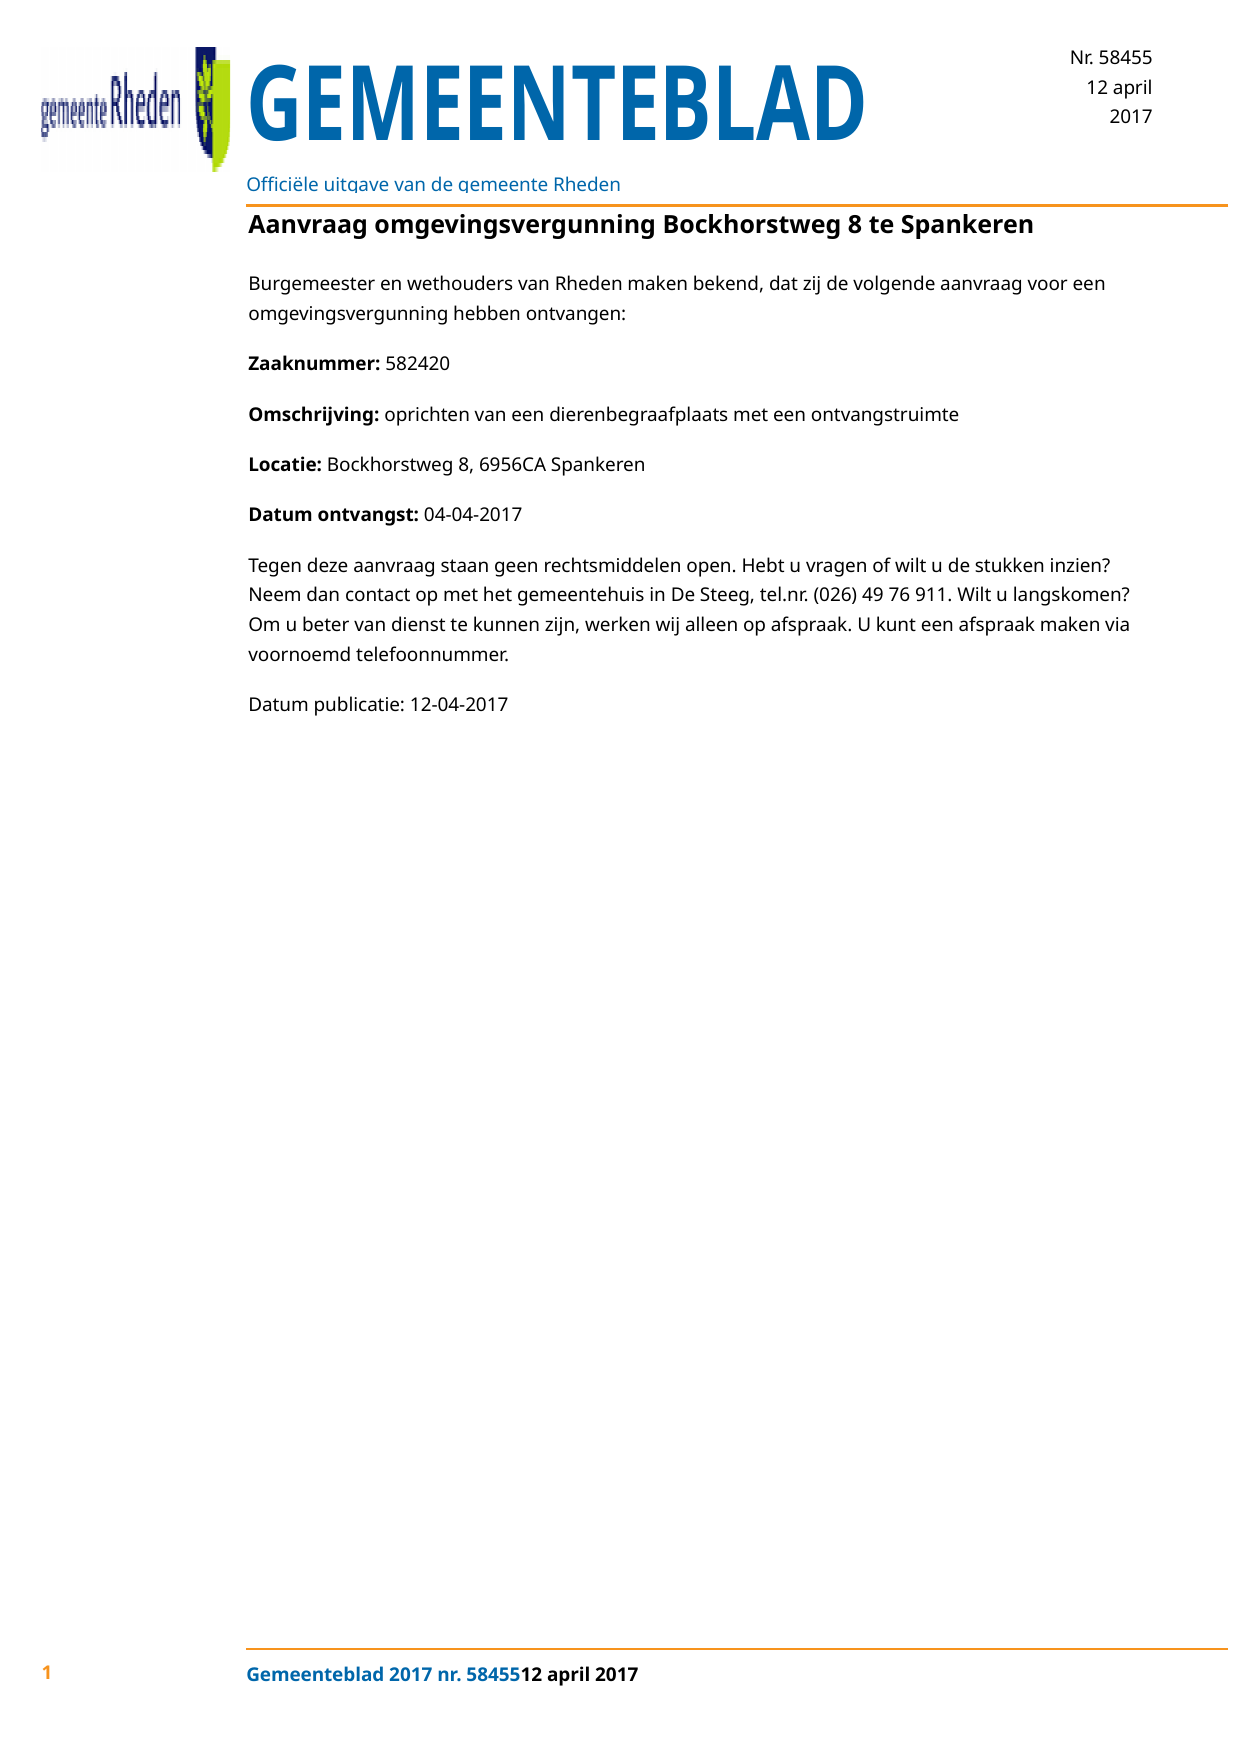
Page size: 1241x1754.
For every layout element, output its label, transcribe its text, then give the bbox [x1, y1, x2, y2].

text Tegen deze aanvraag staan geen rechtsmiddelen open. Hebt u vragen of wilt u de stukken inzien? Neem dan contact op met het gemeentehuis in De Steeg, tel.nr. (026) 49 76 911. Wilt u langskomen? Om u beter van dienst te kunnen zijn, werken wij alleen op afspraak. U kunt een afspraak maken via voornoemd telefoonnummer. [248, 552, 1152, 666]
text Omschrijving: oprichten van een dierenbegraafplaats met een ontvangstruimte [248, 401, 1152, 426]
picture [41, 47, 231, 172]
text Datum ontvangst: 04-04-2017 [248, 502, 1152, 527]
text Datum publicatie: 12-04-2017 [248, 691, 1152, 717]
text Zaaknummer: 582420 [248, 350, 1152, 376]
text Aanvraag omgevingsvergunning Bockhorstweg 8 te Spankeren [248, 207, 1152, 241]
text Locatie: Bockhorstweg 8, 6956CA Spankeren [248, 451, 1152, 477]
text Burgemeester en wethouders van Rheden maken bekend, dat zij de volgende aanvraag voor een omgevingsvergunning hebben ontvangen: [248, 270, 1152, 326]
